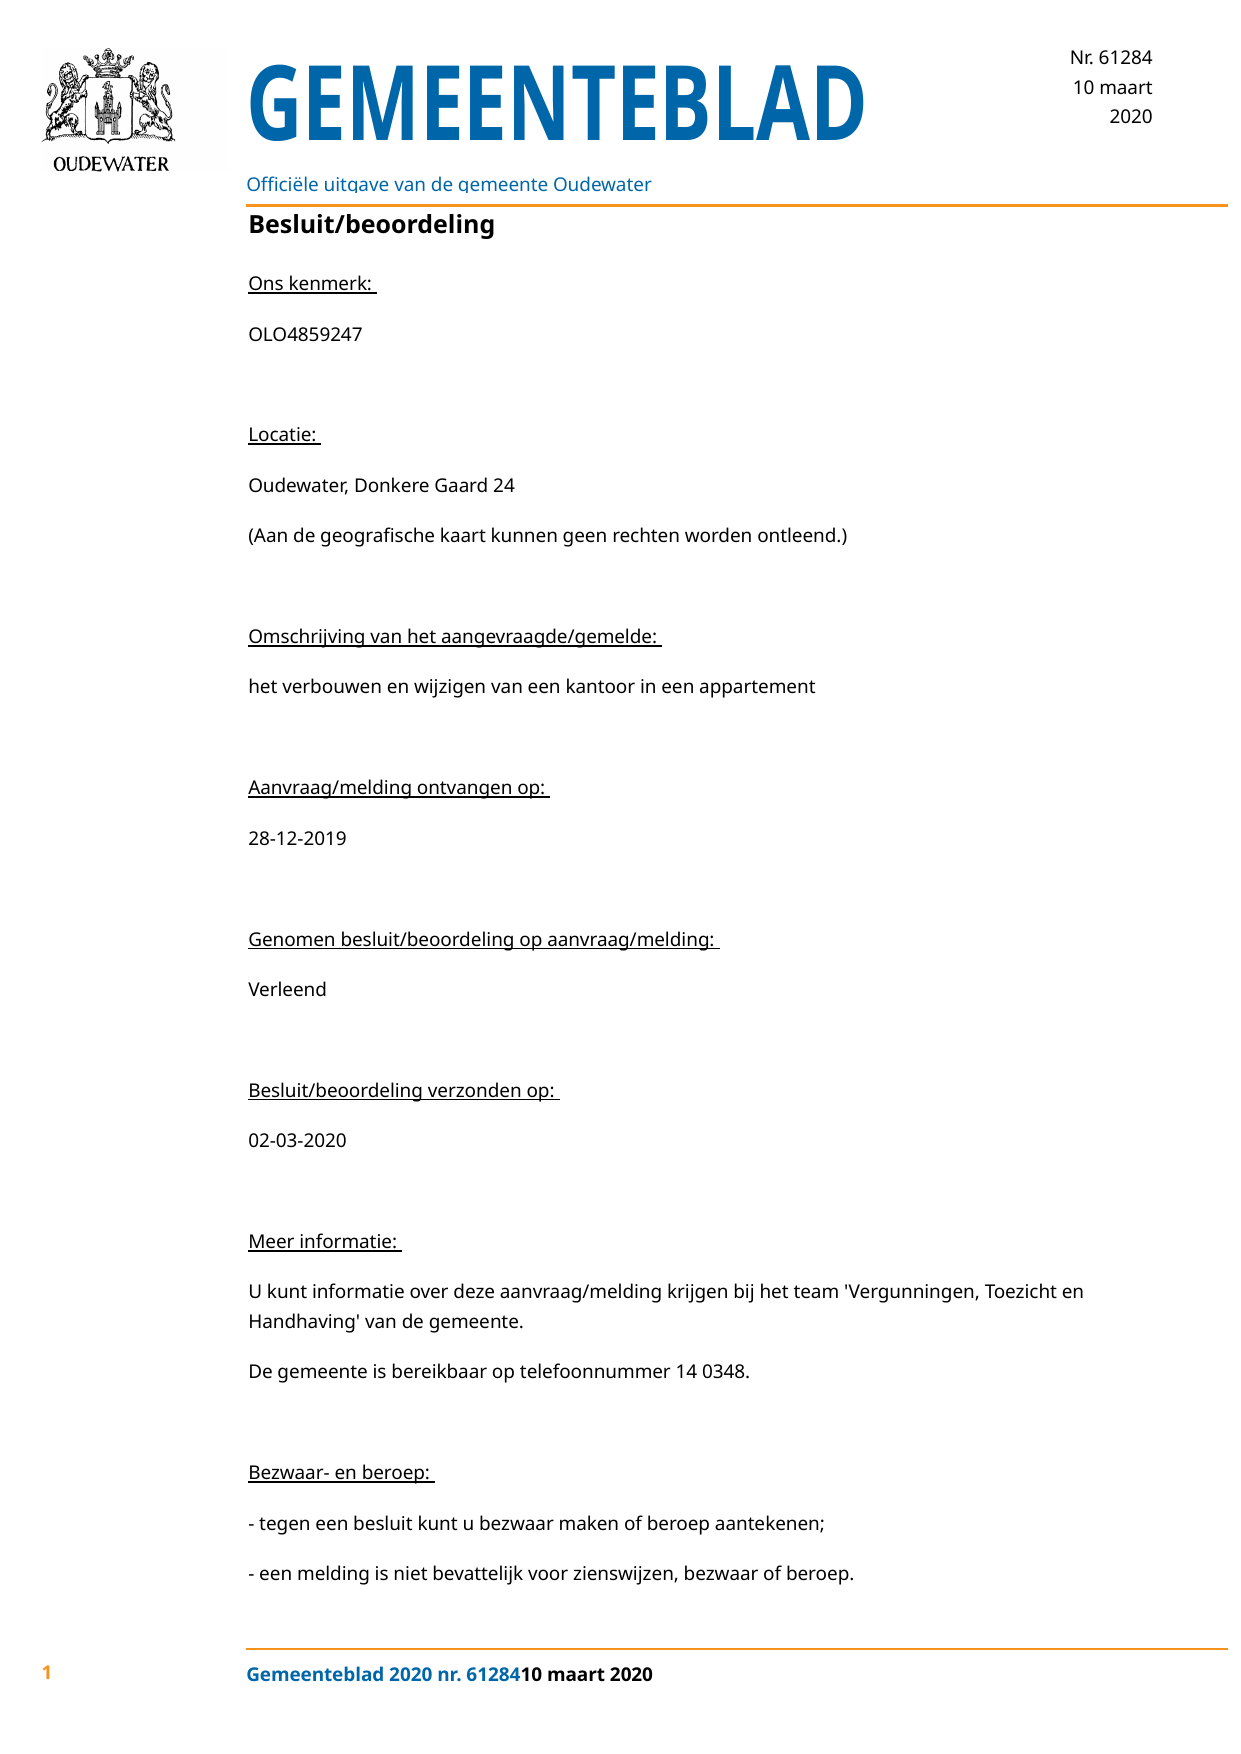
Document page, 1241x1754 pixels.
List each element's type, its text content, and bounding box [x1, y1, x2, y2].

text U kunt informatie over deze aanvraag/melding krijgen bij het team 'Vergunningen, Toezicht en Handhaving' van de gemeente. [248, 1279, 1152, 1334]
text - een melding is niet bevattelijk voor zienswijzen, bezwaar of beroep. [248, 1560, 1152, 1586]
text Locatie: [248, 422, 1152, 447]
text het verbouwen en wijzigen van een kantoor in een appartement [248, 674, 1152, 699]
text De gemeente is bereikbaar op telefoonnummer 14 0348. [248, 1359, 1152, 1384]
text Besluit/beoordeling verzonden op: [248, 1077, 1152, 1103]
text 02-03-2020 [248, 1127, 1152, 1153]
text Meer informatie: [248, 1228, 1152, 1254]
text OLO4859247 [248, 321, 1152, 346]
text Genomen besluit/beoordeling op aanvraag/melding: [248, 926, 1152, 951]
text - tegen een besluit kunt u bezwaar maken of beroep aantekenen; [248, 1510, 1152, 1536]
text Ons kenmerk: [248, 270, 1152, 296]
text Bezwaar- en beroep: [248, 1459, 1152, 1485]
text Aanvraag/melding ontvangen op: [248, 774, 1152, 800]
text Oudewater, Donkere Gaard 24 [248, 472, 1152, 498]
text Besluit/beoordeling [248, 207, 1152, 241]
text Omschrijving van het aangevraagde/gemelde: [248, 623, 1152, 649]
picture [41, 47, 231, 172]
text 28-12-2019 [248, 825, 1152, 851]
text Verleend [248, 976, 1152, 1002]
text (Aan de geografische kaart kunnen geen rechten worden ontleend.) [248, 522, 1152, 548]
